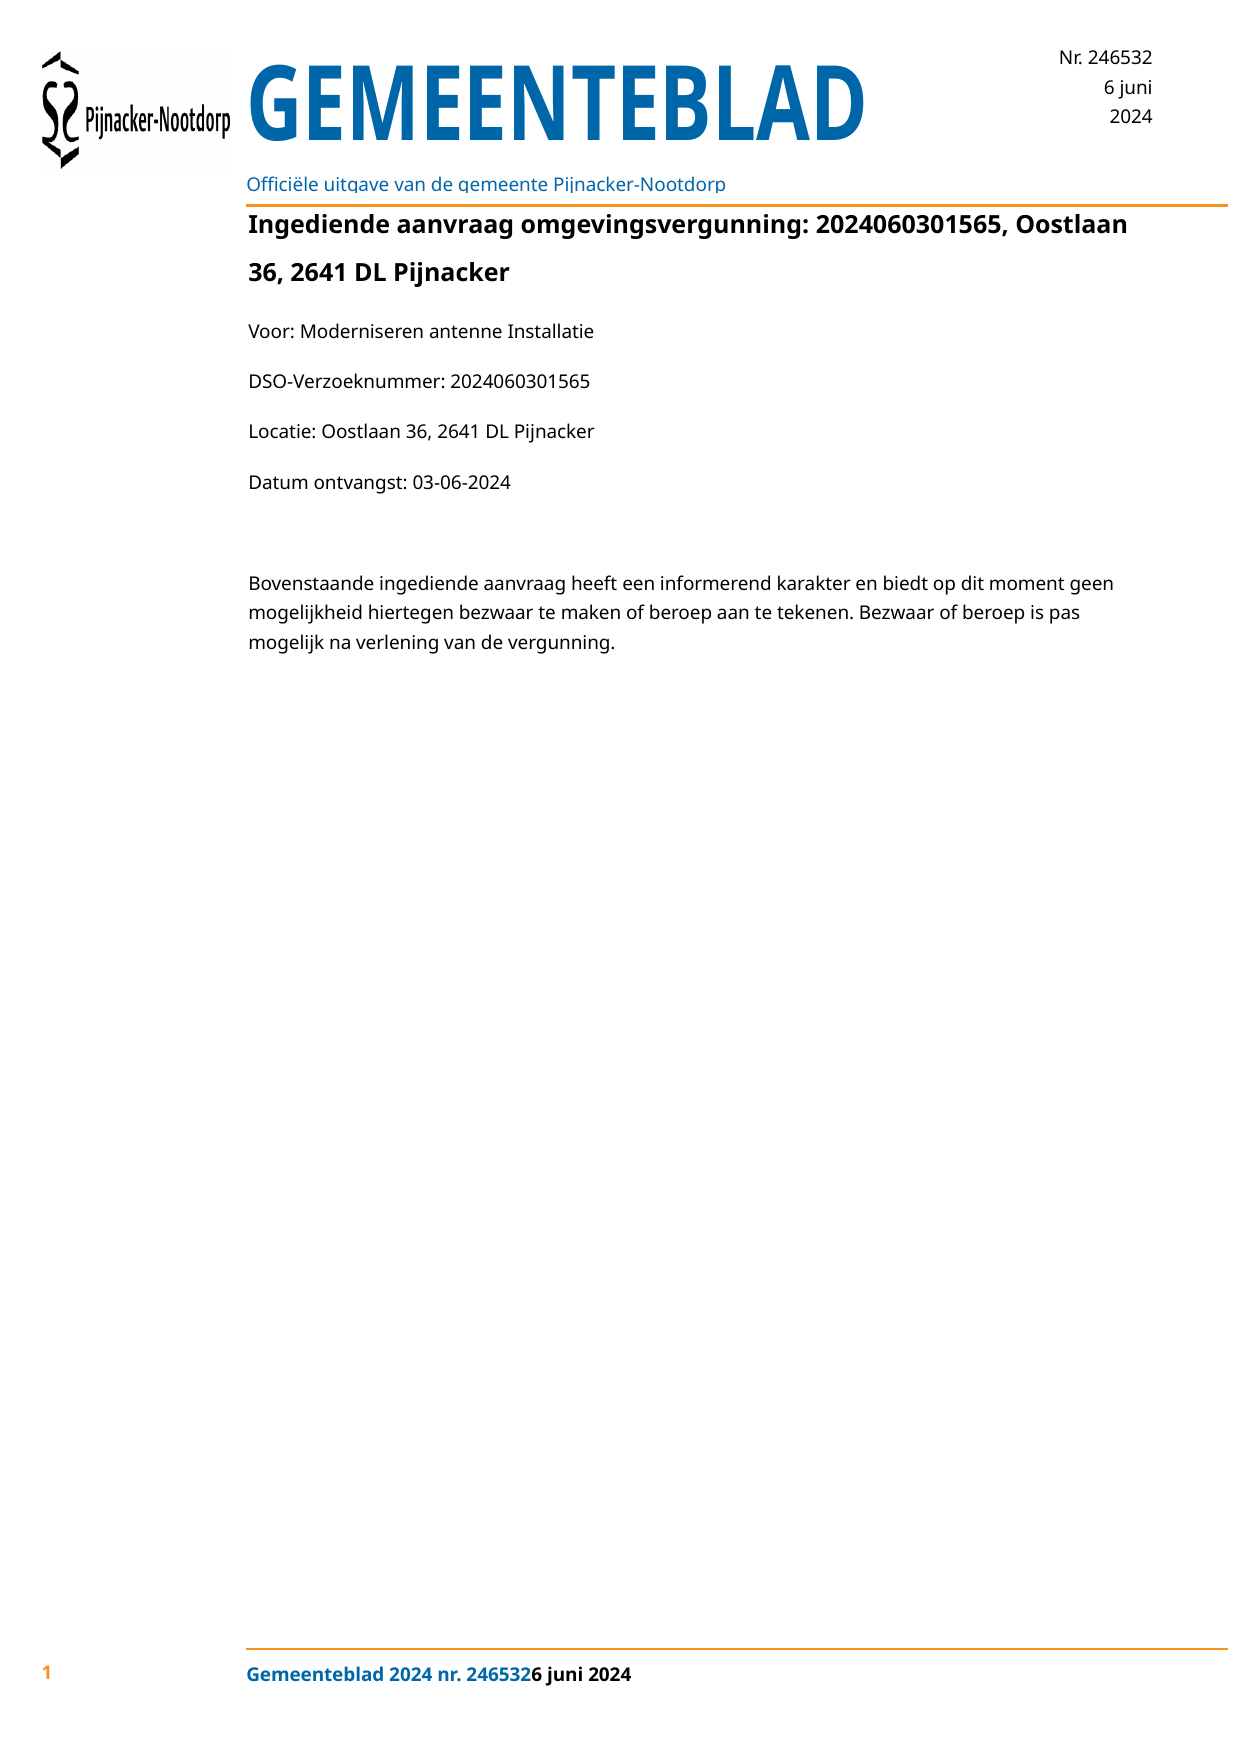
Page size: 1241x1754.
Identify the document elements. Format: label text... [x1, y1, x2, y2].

text Locatie: Oostlaan 36, 2641 DL Pijnacker [248, 419, 1152, 444]
text Ingediende aanvraag omgevingsvergunning: 2024060301565, Oostlaan 36, 2641 DL Pijnacker [248, 207, 1152, 288]
text Datum ontvangst: 03-06-2024 [248, 469, 1152, 495]
text Bovenstaande ingediende aanvraag heeft een informerend karakter en biedt op dit moment geen mogelijkheid hiertegen bezwaar te maken of beroep aan te tekenen. Bezwaar of beroep is pas mogelijk na verlening van de vergunning. [248, 570, 1152, 655]
text DSO-Verzoeknummer: 2024060301565 [248, 368, 1152, 394]
text Voor: Moderniseren antenne Installatie [248, 318, 1152, 344]
picture [41, 47, 231, 172]
